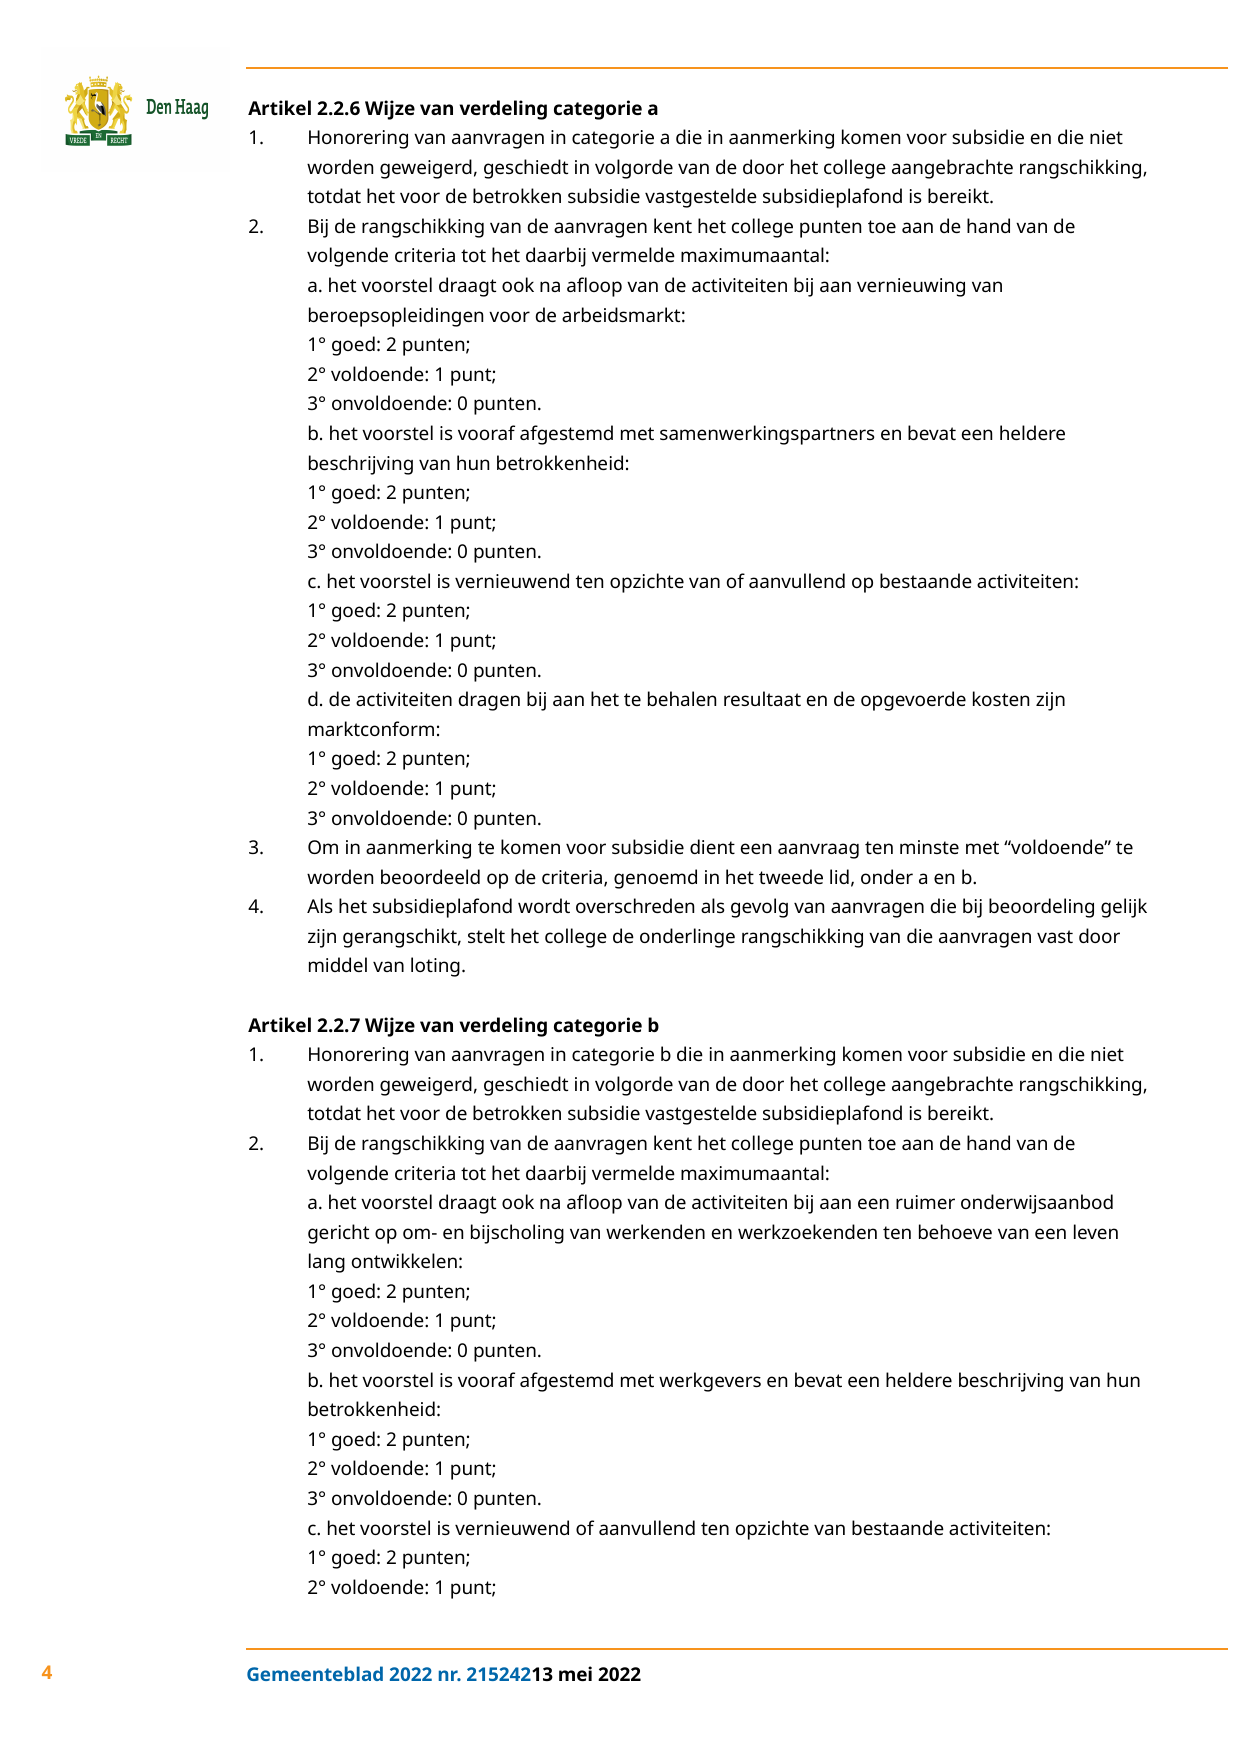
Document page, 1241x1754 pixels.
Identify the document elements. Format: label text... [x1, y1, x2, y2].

list 1° goed: 2 punten; [248, 746, 1152, 771]
list b. het voorstel is vooraf afgestemd met samenwerkingspartners en bevat een heldere beschrijving van hun betrokkenheid: [248, 420, 1152, 476]
list 2° voldoende: 1 punt; [248, 1308, 1152, 1333]
list Bij de rangschikking van de aanvragen kent het college punten toe aan de hand van de volgende criteria tot het daarbij vermelde maximumaantal: [248, 213, 1152, 268]
list Om in aanmerking te komen voor subsidie dient een aanvraag ten minste met “voldoende” te worden beoordeeld op de criteria, genoemd in het tweede lid, onder a en b. [248, 834, 1152, 890]
list 3° onvoldoende: 0 punten. [248, 657, 1152, 683]
list 1° goed: 2 punten; [248, 598, 1152, 623]
list 1° goed: 2 punten; [248, 1278, 1152, 1304]
list 1° goed: 2 punten; [248, 1426, 1152, 1452]
list 1° goed: 2 punten; [248, 479, 1152, 505]
list 3° onvoldoende: 0 punten. [248, 1337, 1152, 1363]
text Artikel 2.2.6 Wijze van verdeling categorie a [248, 95, 1152, 121]
list 3° onvoldoende: 0 punten. [248, 805, 1152, 831]
list 3° onvoldoende: 0 punten. [248, 1485, 1152, 1511]
text Artikel 2.2.7 Wijze van verdeling categorie b [248, 1012, 1152, 1038]
list 2° voldoende: 1 punt; [248, 361, 1152, 387]
list Honorering van aanvragen in categorie a die in aanmerking komen voor subsidie en die niet worden geweigerd, geschiedt in volgorde van de door het college aangebrachte rangschikking, totdat het voor de betrokken subsidie vastgestelde subsidieplafond is bereikt. [248, 124, 1152, 209]
list d. de activiteiten dragen bij aan het te behalen resultaat en de opgevoerde kosten zijn marktconform: [248, 686, 1152, 742]
list 2° voldoende: 1 punt; [248, 1456, 1152, 1481]
list c. het voorstel is vernieuwend of aanvullend ten opzichte van bestaande activiteiten: [248, 1515, 1152, 1541]
list 1° goed: 2 punten; [248, 1544, 1152, 1570]
list Honorering van aanvragen in categorie b die in aanmerking komen voor subsidie en die niet worden geweigerd, geschiedt in volgorde van de door het college aangebrachte rangschikking, totdat het voor de betrokken subsidie vastgestelde subsidieplafond is bereikt. [248, 1041, 1152, 1126]
list 2° voldoende: 1 punt; [248, 627, 1152, 653]
list 3° onvoldoende: 0 punten. [248, 391, 1152, 416]
list a. het voorstel draagt ook na afloop van de activiteiten bij aan een ruimer onderwijsaanbod gericht op om- en bijscholing van werkenden en werkzoekenden ten behoeve van een leven lang ontwikkelen: [248, 1189, 1152, 1274]
picture [41, 47, 231, 172]
list 3° onvoldoende: 0 punten. [248, 538, 1152, 564]
list Bij de rangschikking van de aanvragen kent het college punten toe aan de hand van de volgende criteria tot het daarbij vermelde maximumaantal: [248, 1130, 1152, 1186]
list 1° goed: 2 punten; [248, 331, 1152, 357]
list 2° voldoende: 1 punt; [248, 1574, 1152, 1600]
list b. het voorstel is vooraf afgestemd met werkgevers en bevat een heldere beschrijving van hun betrokkenheid: [248, 1367, 1152, 1422]
list 2° voldoende: 1 punt; [248, 509, 1152, 535]
list Als het subsidieplafond wordt overschreden als gevolg van aanvragen die bij beoordeling gelijk zijn gerangschikt, stelt het college de onderlinge rangschikking van die aanvragen vast door middel van loting. [248, 893, 1152, 978]
list a. het voorstel draagt ook na afloop van de activiteiten bij aan vernieuwing van beroepsopleidingen voor de arbeidsmarkt: [248, 272, 1152, 328]
list 2° voldoende: 1 punt; [248, 775, 1152, 801]
list c. het voorstel is vernieuwend ten opzichte van of aanvullend op bestaande activiteiten: [248, 568, 1152, 594]
